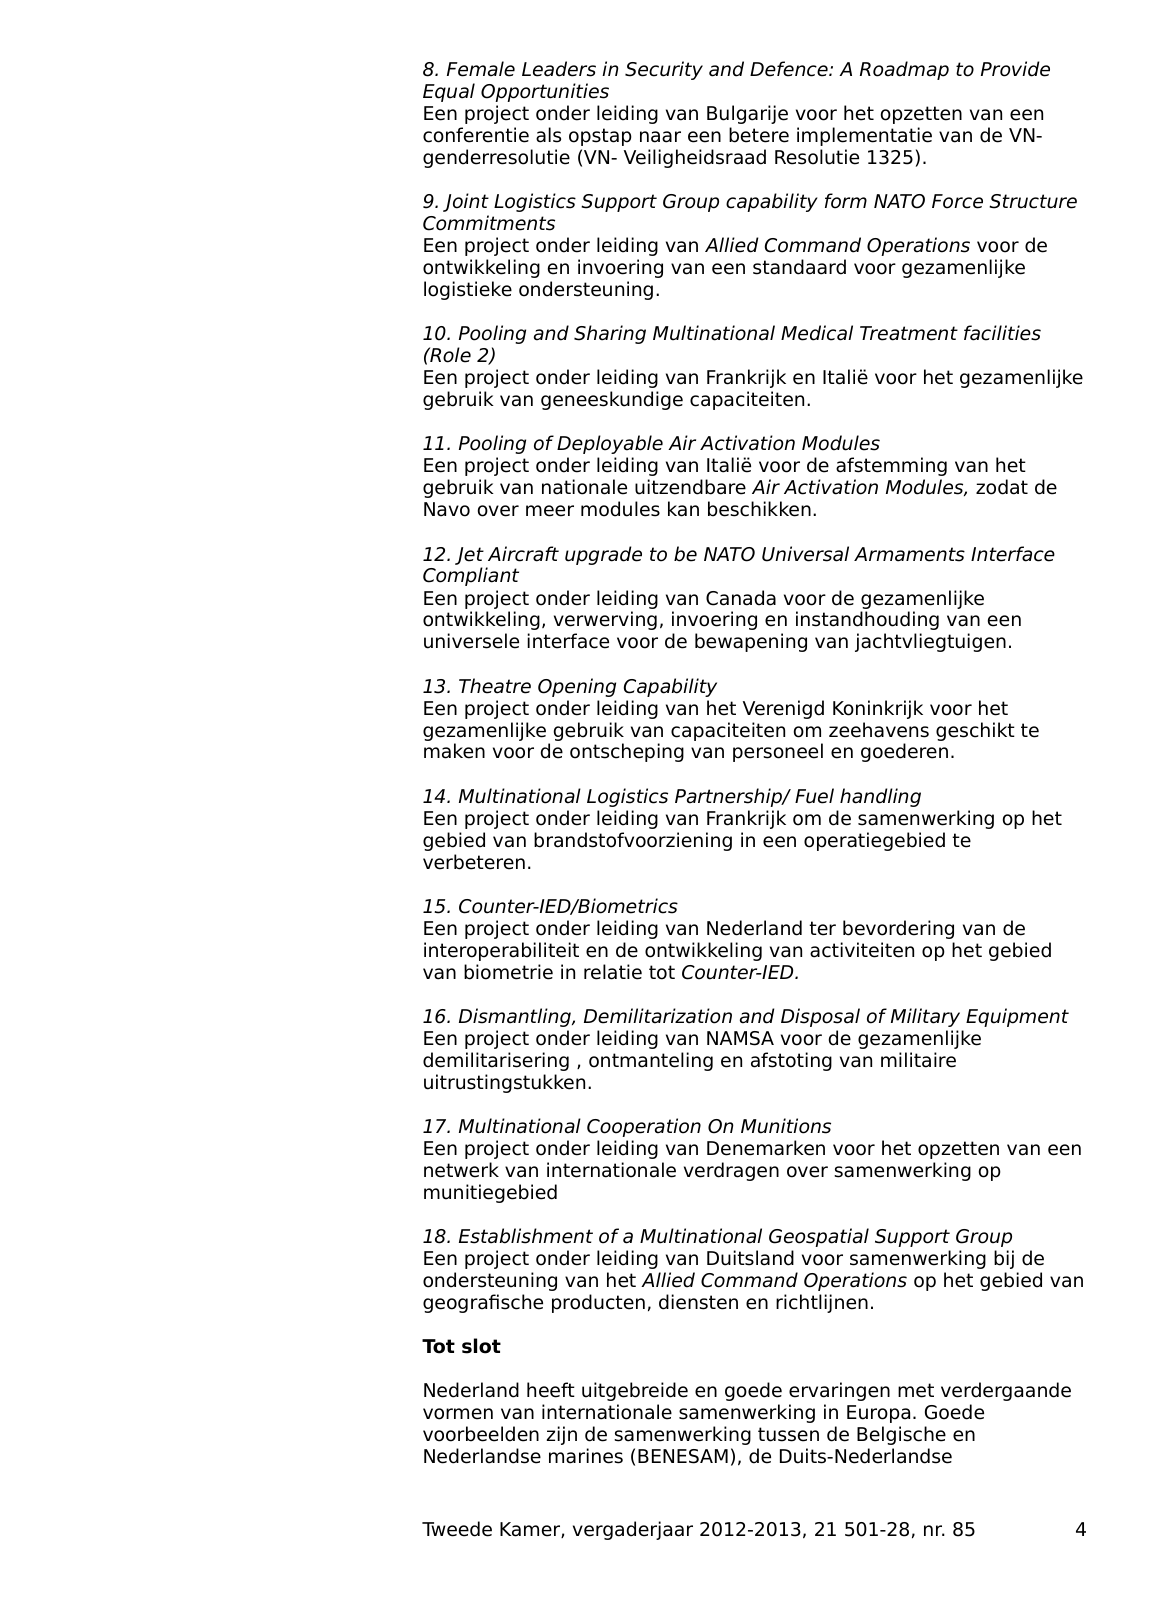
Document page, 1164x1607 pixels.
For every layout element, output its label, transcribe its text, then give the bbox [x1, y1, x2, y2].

text Een project onder leiding van NAMSA voor de gezamenlijke demilitarisering , ontmanteling en afstoting van militaire uitrustingstukken. [422, 1028, 1087, 1094]
text Een project onder leiding van Duitsland voor samenwerking bij de ondersteuning van het Allied Command Operations op het gebied van geografische producten, diensten en richtlijnen. [422, 1248, 1087, 1314]
text 15. Counter-IED/Biometrics [422, 896, 1087, 918]
text Een project onder leiding van Frankrijk om de samenwerking op het gebied van brandstofvoorziening in een operatiegebied te verbeteren. [422, 808, 1087, 873]
text 17. Multinational Cooperation On Munitions [422, 1116, 1087, 1138]
text 9. Joint Logistics Support Group capability form NATO Force Structure Commitments [422, 191, 1087, 235]
text Een project onder leiding van Denemarken voor het opzetten van een netwerk van internationale verdragen over samenwerking op munitiegebied [422, 1138, 1087, 1204]
text 16. Dismantling, Demilitarization and Disposal of Military Equipment [422, 1006, 1087, 1028]
text Een project onder leiding van Canada voor de gezamenlijke ontwikkeling, verwerving, invoering en instandhouding van een universele interface voor de bewapening van jachtvliegtuigen. [422, 587, 1087, 653]
text Nederland heeft uitgebreide en goede ervaringen met verdergaande vormen van internationale samenwerking in Europa. Goede voorbeelden zijn de samenwerking tussen de Belgische en Nederlandse marines (BENESAM), de Duits-Nederlandse [422, 1380, 1087, 1468]
text 10. Pooling and Sharing Multinational Medical Treatment facilities (Role 2) [422, 323, 1087, 367]
text 13. Theatre Opening Capability [422, 676, 1087, 697]
text Een project onder leiding van Italië voor de afstemming van het gebruik van nationale uitzendbare Air Activation Modules, zodat de Navo over meer modules kan beschikken. [422, 455, 1087, 521]
text 14. Multinational Logistics Partnership/ Fuel handling [422, 786, 1087, 808]
text 18. Establishment of a Multinational Geospatial Support Group [422, 1226, 1087, 1248]
text Een project onder leiding van Frankrijk en Italië voor het gezamenlijke gebruik van geneeskundige capaciteiten. [422, 367, 1087, 411]
text Een project onder leiding van Allied Command Operations voor de ontwikkeling en invoering van een standaard voor gezamenlijke logistieke ondersteuning. [422, 235, 1087, 301]
text 12. Jet Aircraft upgrade to be NATO Universal Armaments Interface Compliant [422, 543, 1087, 587]
subtitle Tot slot [422, 1336, 1087, 1358]
text Een project onder leiding van Bulgarije voor het opzetten van een conferentie als opstap naar een betere implementatie van de VN-genderresolutie (VN- Veiligheidsraad Resolutie 1325). [422, 103, 1087, 169]
text Een project onder leiding van het Verenigd Koninkrijk voor het gezamenlijke gebruik van capaciteiten om zeehavens geschikt te maken voor de ontscheping van personeel en goederen. [422, 697, 1087, 763]
text 11. Pooling of Deployable Air Activation Modules [422, 433, 1087, 455]
text Een project onder leiding van Nederland ter bevordering van de interoperabiliteit en de ontwikkeling van activiteiten op het gebied van biometrie in relatie tot Counter-IED. [422, 918, 1087, 984]
text 8. Female Leaders in Security and Defence: A Roadmap to Provide Equal Opportunities [422, 59, 1087, 103]
